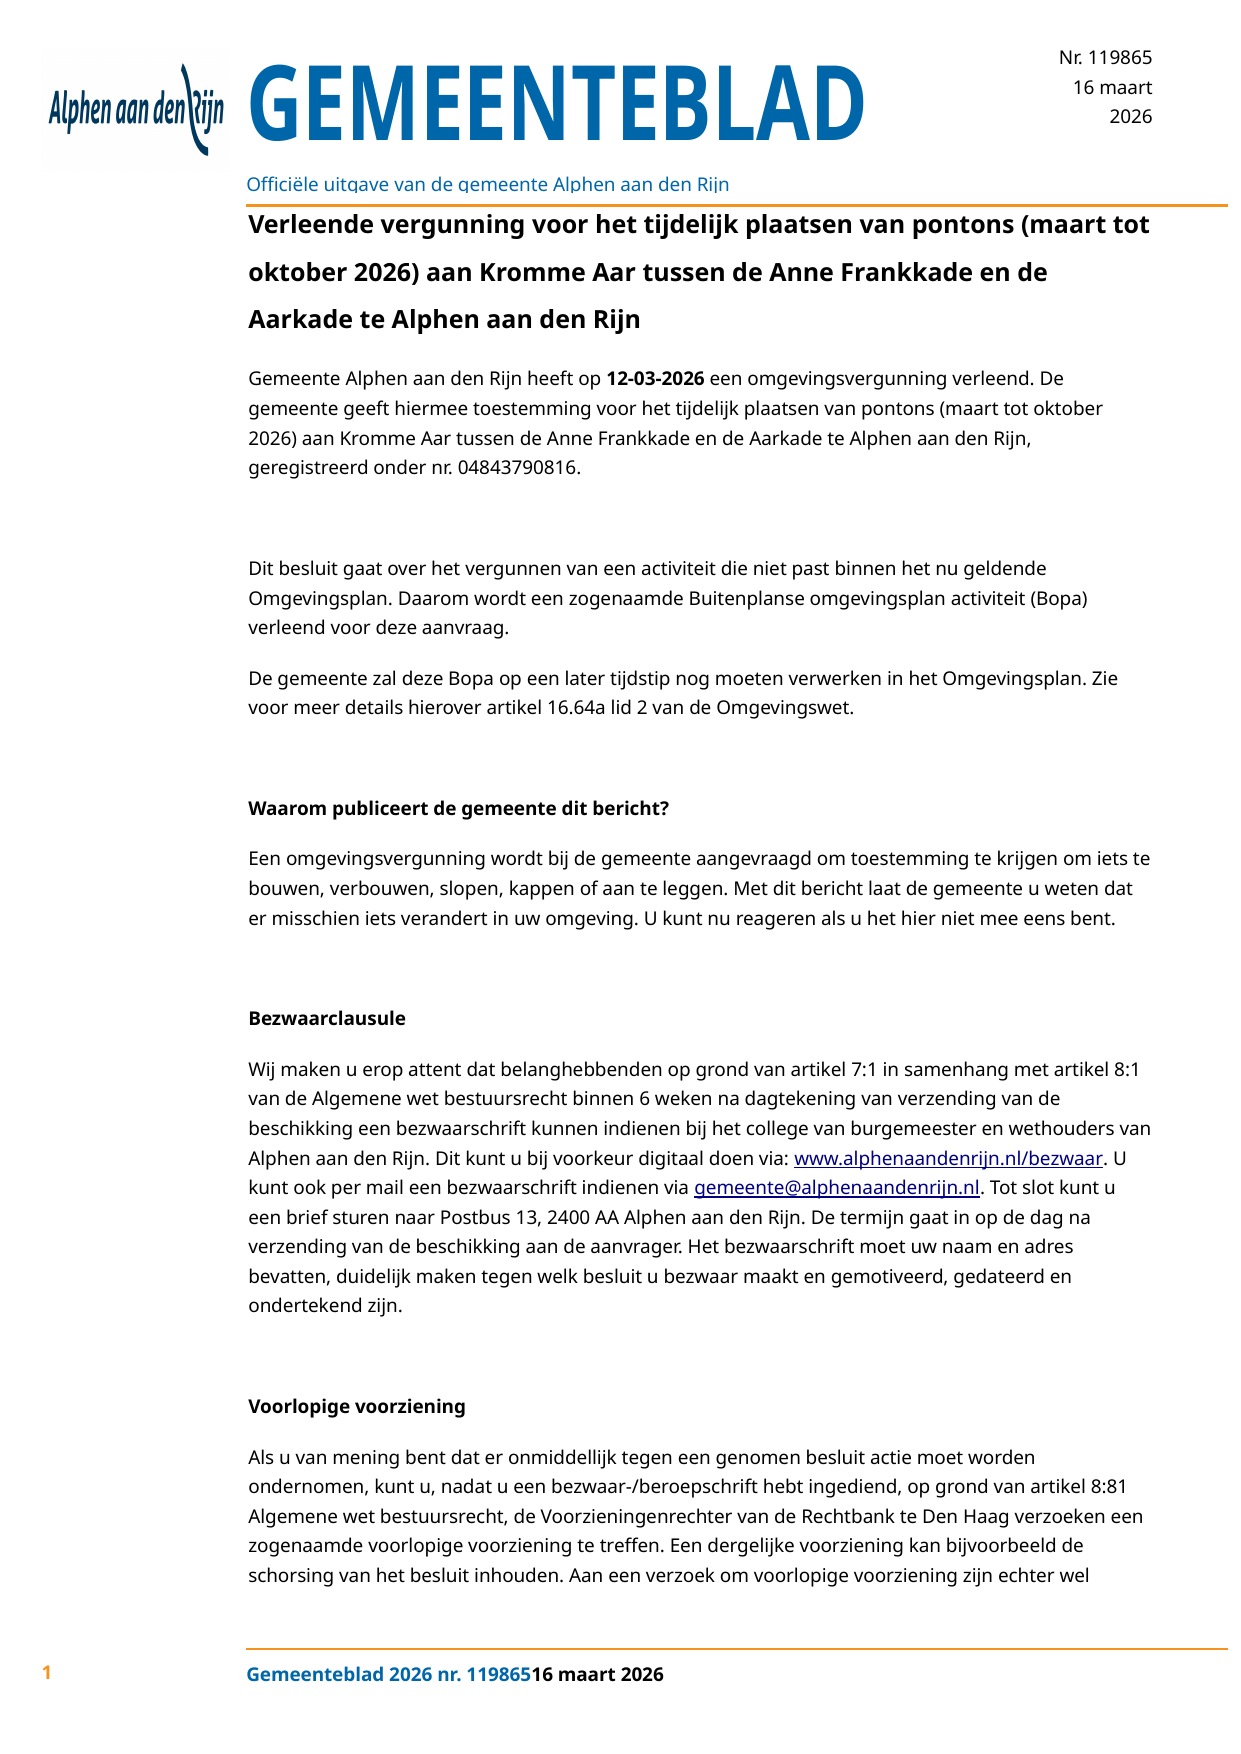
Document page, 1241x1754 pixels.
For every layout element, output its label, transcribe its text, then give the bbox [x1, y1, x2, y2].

picture [41, 47, 231, 172]
text Een omgevingsvergunning wordt bij de gemeente aangevraagd om toestemming te krijgen om iets te bouwen, verbouwen, slopen, kappen of aan te leggen. Met dit bericht laat de gemeente u weten dat er misschien iets verandert in uw omgeving. U kunt nu reageren als u het hier niet mee eens bent. [248, 846, 1152, 930]
text Gemeente Alphen aan den Rijn heeft op 12-03-2026 een omgevingsvergunning verleend. De gemeente geeft hiermee toestemming voor het tijdelijk plaatsen van pontons (maart tot oktober 2026) aan Kromme Aar tussen de Anne Frankkade en de Aarkade te Alphen aan den Rijn, geregistreerd onder nr. 04843790816. [248, 366, 1152, 480]
text Wij maken u erop attent dat belanghebbenden op grond van artikel 7:1 in samenhang met artikel 8:1 van de Algemene wet bestuursrecht binnen 6 weken na dagtekening van verzending van de beschikking een bezwaarschrift kunnen indienen bij het college van burgemeester en wethouders van Alphen aan den Rijn. Dit kunt u bij voorkeur digitaal doen via: www.alphenaandenrijn.nl/bezwaar. U kunt ook per mail een bezwaarschrift indienen via gemeente@alphenaandenrijn.nl. Tot slot kunt u een brief sturen naar Postbus 13, 2400 AA Alphen aan den Rijn. De termijn gaat in op de dag na verzending van de beschikking aan de aanvrager. Het bezwaarschrift moet uw naam en adres bevatten, duidelijk maken tegen welk besluit u bezwaar maakt en gemotiveerd, gedateerd en ondertekend zijn. [248, 1056, 1152, 1318]
text Bezwaarclausule [248, 1006, 1152, 1031]
text De gemeente zal deze Bopa op een later tijdstip nog moeten verwerken in het Omgevingsplan. Zie voor meer details hierover artikel 16.64a lid 2 van de Omgevingswet. [248, 665, 1152, 720]
text Dit besluit gaat over het vergunnen van een activiteit die niet past binnen het nu geldende Omgevingsplan. Daarom wordt een zogenaamde Buitenplanse omgevingsplan activiteit (Bopa) verleend voor deze aanvraag. [248, 555, 1152, 640]
text Verleende vergunning voor het tijdelijk plaatsen van pontons (maart tot oktober 2026) aan Kromme Aar tussen de Anne Frankkade en de Aarkade te Alphen aan den Rijn [248, 207, 1152, 336]
text Waarom publiceert de gemeente dit bericht? [248, 795, 1152, 821]
text Voorlopige voorziening [248, 1393, 1152, 1419]
text Als u van mening bent dat er onmiddellijk tegen een genomen besluit actie moet worden ondernomen, kunt u, nadat u een bezwaar-/beroepschrift hebt ingediend, op grond van artikel 8:81 Algemene wet bestuursrecht, de Voorzieningenrechter van de Rechtbank te Den Haag verzoeken een zogenaamde voorlopige voorziening te treffen. Een dergelijke voorziening kan bijvoorbeeld de schorsing van het besluit inhouden. Aan een verzoek om voorlopige voorziening zijn echter wel [248, 1444, 1152, 1588]
